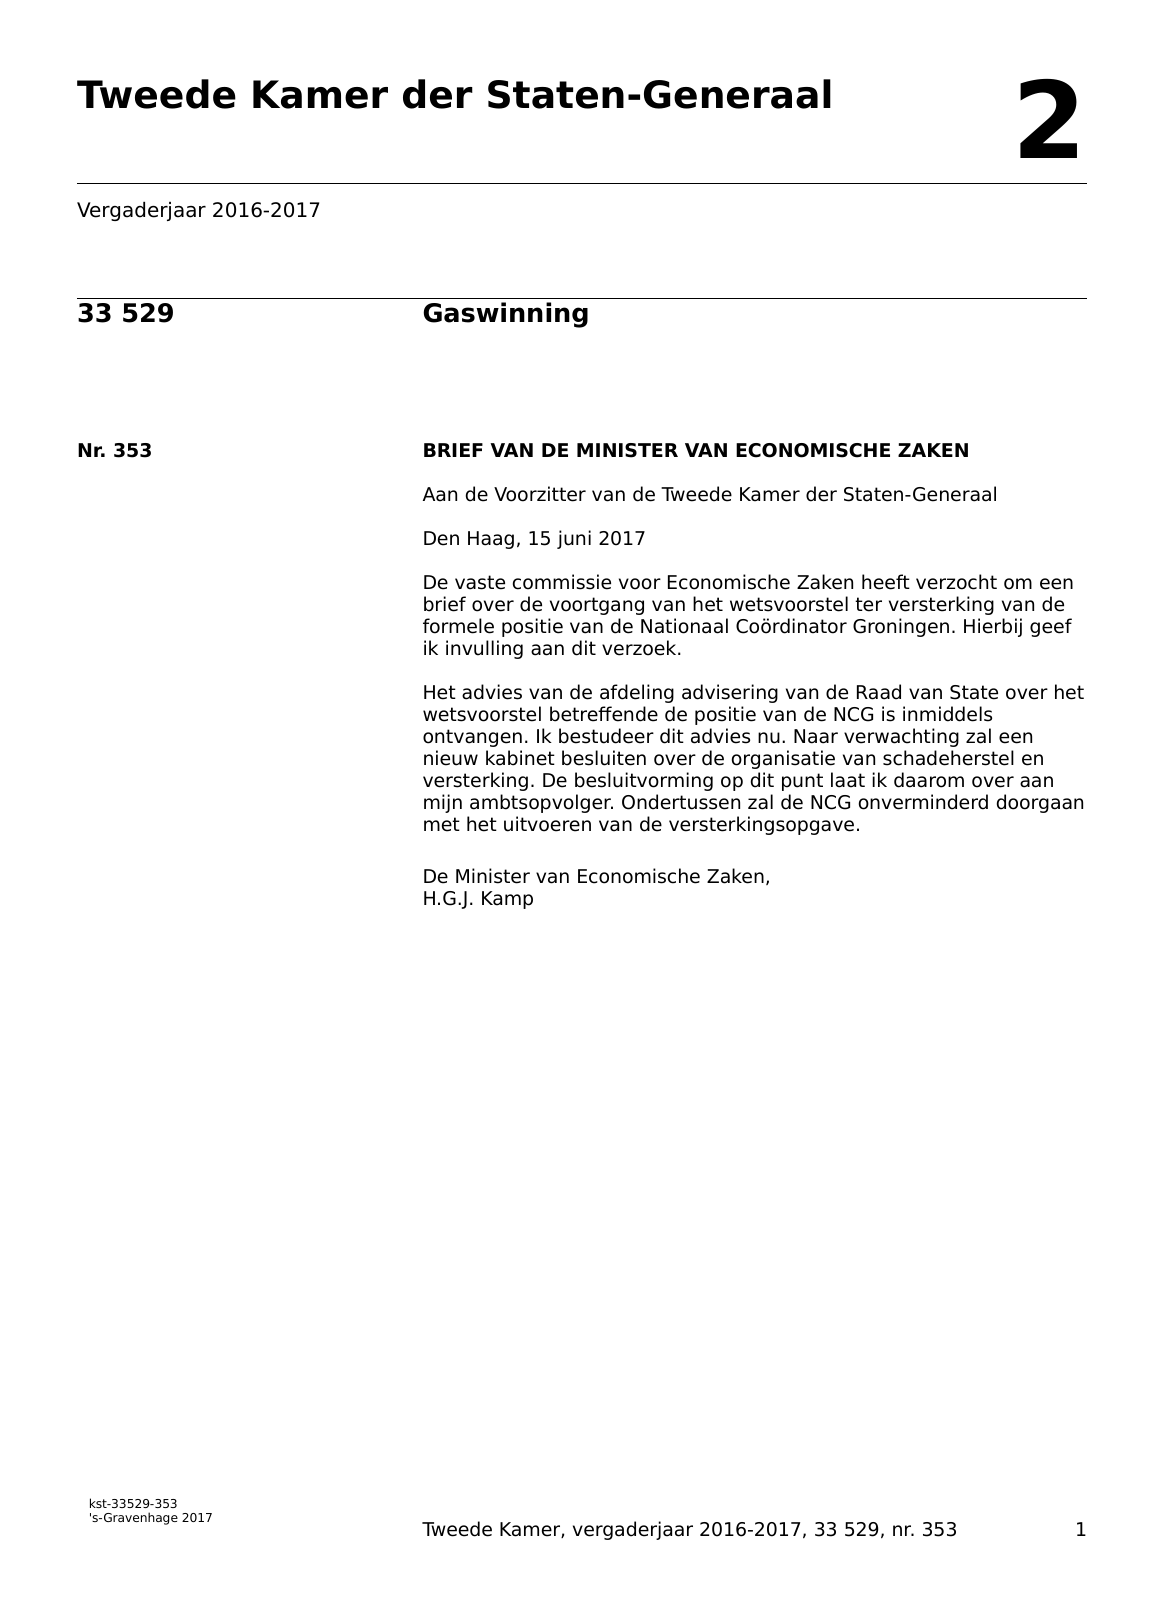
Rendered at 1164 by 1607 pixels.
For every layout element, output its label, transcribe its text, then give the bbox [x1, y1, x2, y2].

table_cell Vergaderjaar 2016-2017 [77, 184, 1087, 298]
text De Minister van Economische Zaken, H.G.J. Kamp [422, 866, 1087, 910]
text kst-33529-353 [88, 1497, 323, 1511]
table_header Tweede Kamer der Staten-Generaal [77, 59, 886, 183]
text Aan de Voorzitter van de Tweede Kamer der Staten-Generaal [422, 484, 1087, 506]
subtitle 33 529 Gaswinning [77, 299, 1087, 329]
text Het advies van de afdeling advisering van de Raad van State over het wetsvoorstel betreffende de positie van de NCG is inmiddels ontvangen. Ik bestudeer dit advies nu. Naar verwachting zal een nieuw kabinet besluiten over de organisatie van schadeherstel en versterking. De besluitvorming op dit punt laat ik daarom over aan mijn ambtsopvolger. Ondertussen zal de NCG onverminderd doorgaan met het uitvoeren van de versterkingsopgave. [422, 682, 1087, 836]
subtitle Nr. 353 BRIEF VAN DE MINISTER VAN ECONOMISCHE ZAKEN [77, 440, 1087, 462]
text Den Haag, 15 juni 2017 [422, 528, 1087, 550]
table_header 2 [886, 59, 1087, 183]
text De vaste commissie voor Economische Zaken heeft verzocht om een brief over de voortgang van het wetsvoorstel ter versterking van de formele positie van de Nationaal Coördinator Groningen. Hierbij geef ik invulling aan dit verzoek. [422, 572, 1087, 660]
text 's-Gravenhage 2017 [88, 1511, 323, 1525]
